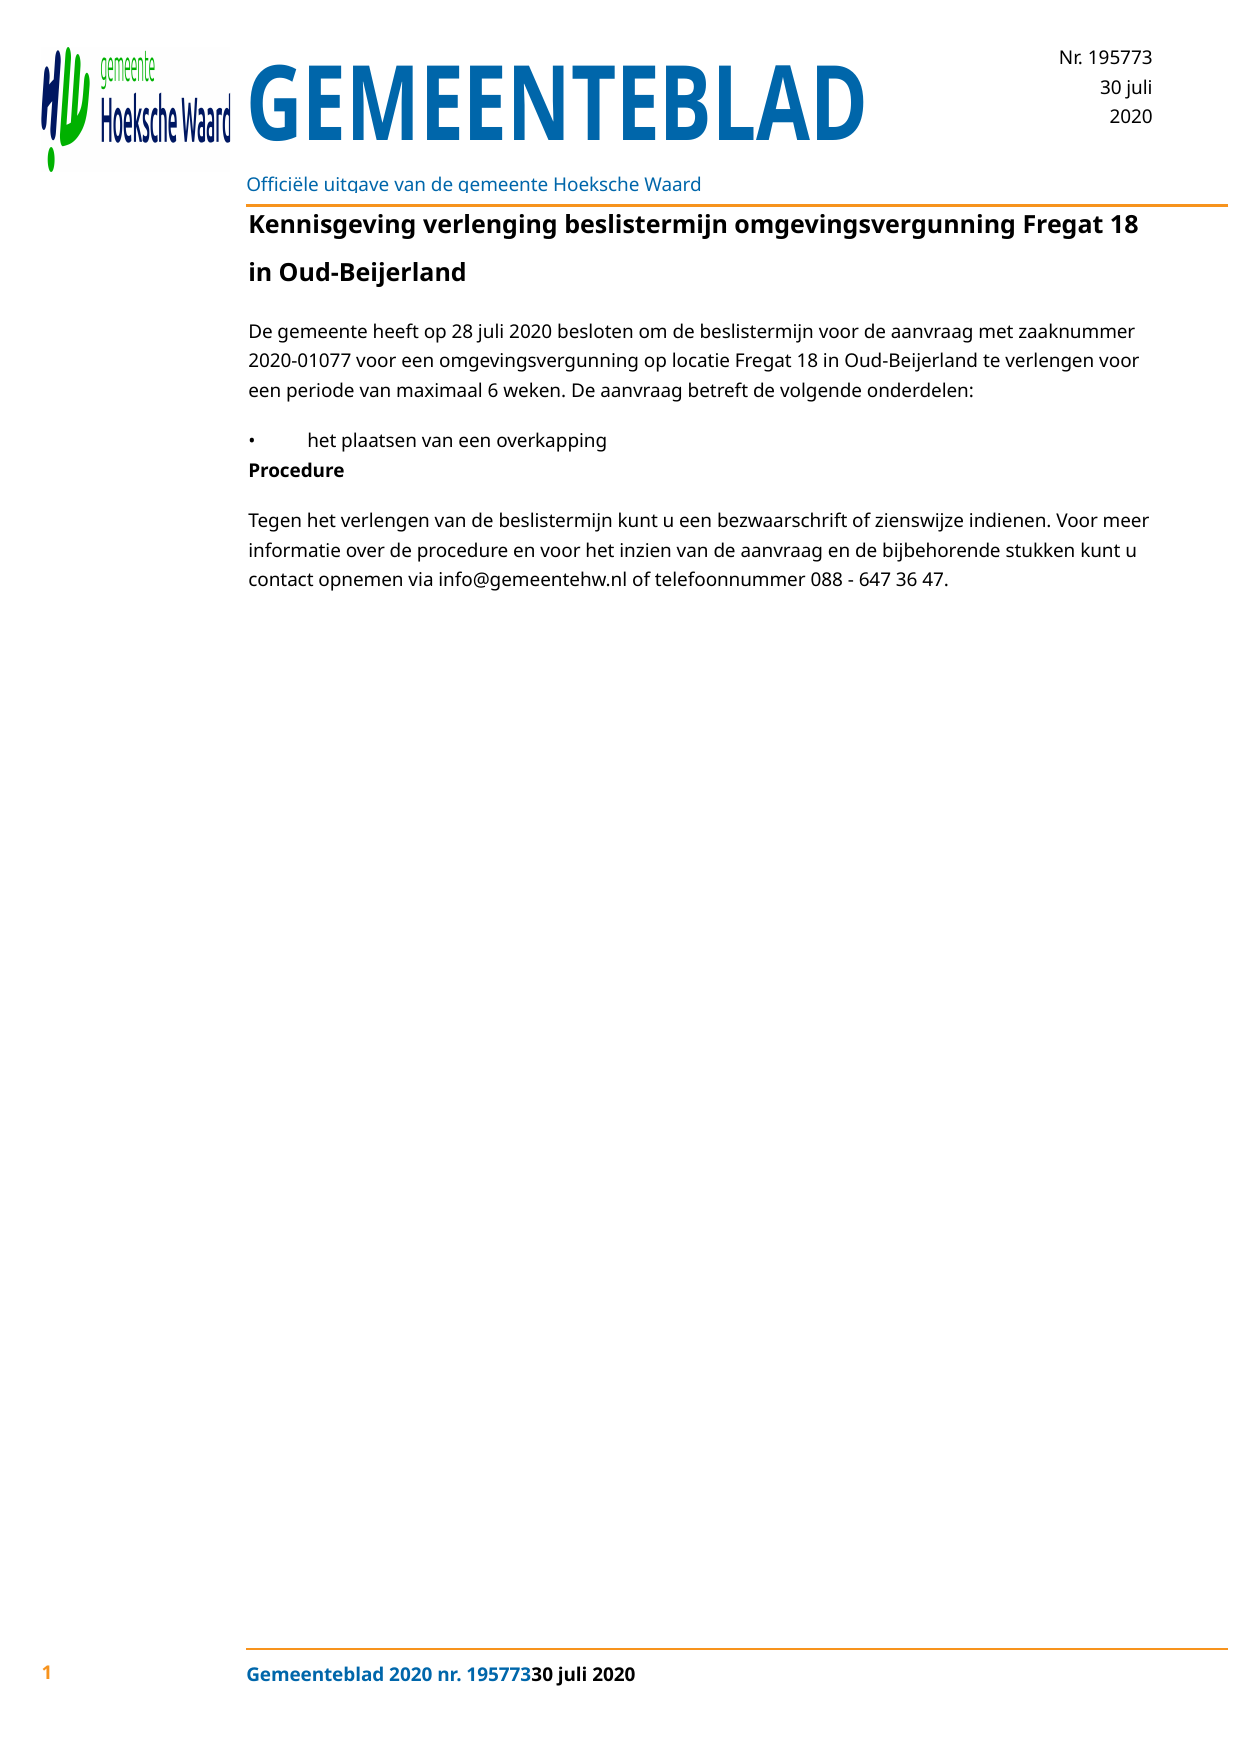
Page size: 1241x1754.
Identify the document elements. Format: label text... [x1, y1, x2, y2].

text De gemeente heeft op 28 juli 2020 besloten om de beslistermijn voor de aanvraag met zaaknummer 2020-01077 voor een omgevingsvergunning op locatie Fregat 18 in Oud-Beijerland te verlengen voor een periode van maximaal 6 weken. De aanvraag betreft de volgende onderdelen: [248, 318, 1152, 403]
picture [41, 47, 231, 172]
list het plaatsen van een overkapping [248, 427, 1152, 453]
text Tegen het verlengen van de beslistermijn kunt u een bezwaarschrift of zienswijze indienen. Voor meer informatie over de procedure en voor het inzien van de aanvraag en de bijbehorende stukken kunt u contact opnemen via info@gemeentehw.nl of telefoonnummer 088 - 647 36 47. [248, 507, 1152, 592]
text Kennisgeving verlenging beslistermijn omgevingsvergunning Fregat 18 in Oud-Beijerland [248, 207, 1152, 288]
text Procedure [248, 457, 1152, 483]
